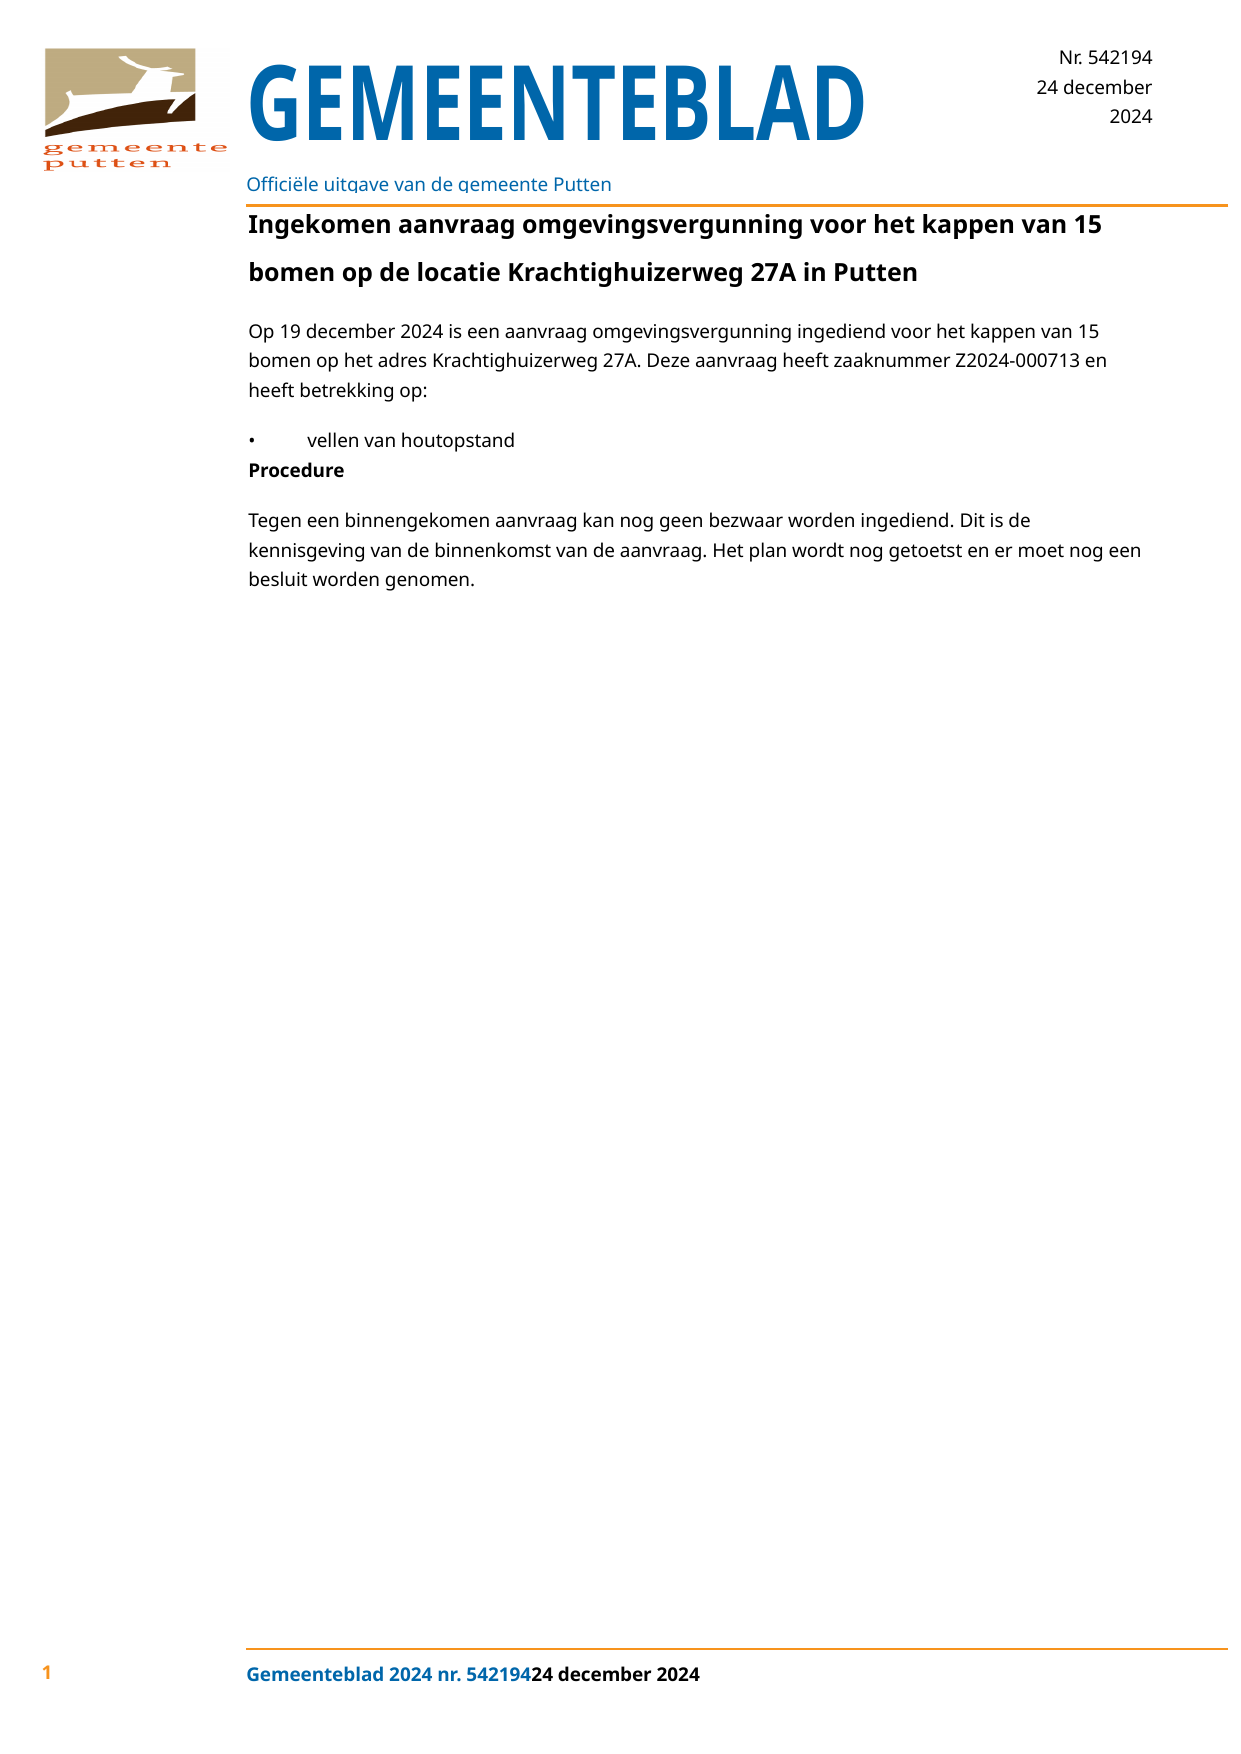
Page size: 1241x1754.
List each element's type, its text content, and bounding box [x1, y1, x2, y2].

text Op 19 december 2024 is een aanvraag omgevingsvergunning ingediend voor het kappen van 15 bomen op het adres Krachtighuizerweg 27A. Deze aanvraag heeft zaaknummer Z2024-000713 en heeft betrekking op: [248, 318, 1152, 403]
list vellen van houtopstand [248, 427, 1152, 453]
text Ingekomen aanvraag omgevingsvergunning voor het kappen van 15 bomen op de locatie Krachtighuizerweg 27A in Putten [248, 207, 1152, 288]
text Procedure [248, 457, 1152, 483]
text Tegen een binnengekomen aanvraag kan nog geen bezwaar worden ingediend. Dit is de kennisgeving van de binnenkomst van de aanvraag. Het plan wordt nog getoetst en er moet nog een besluit worden genomen. [248, 507, 1152, 592]
picture [41, 47, 231, 172]
